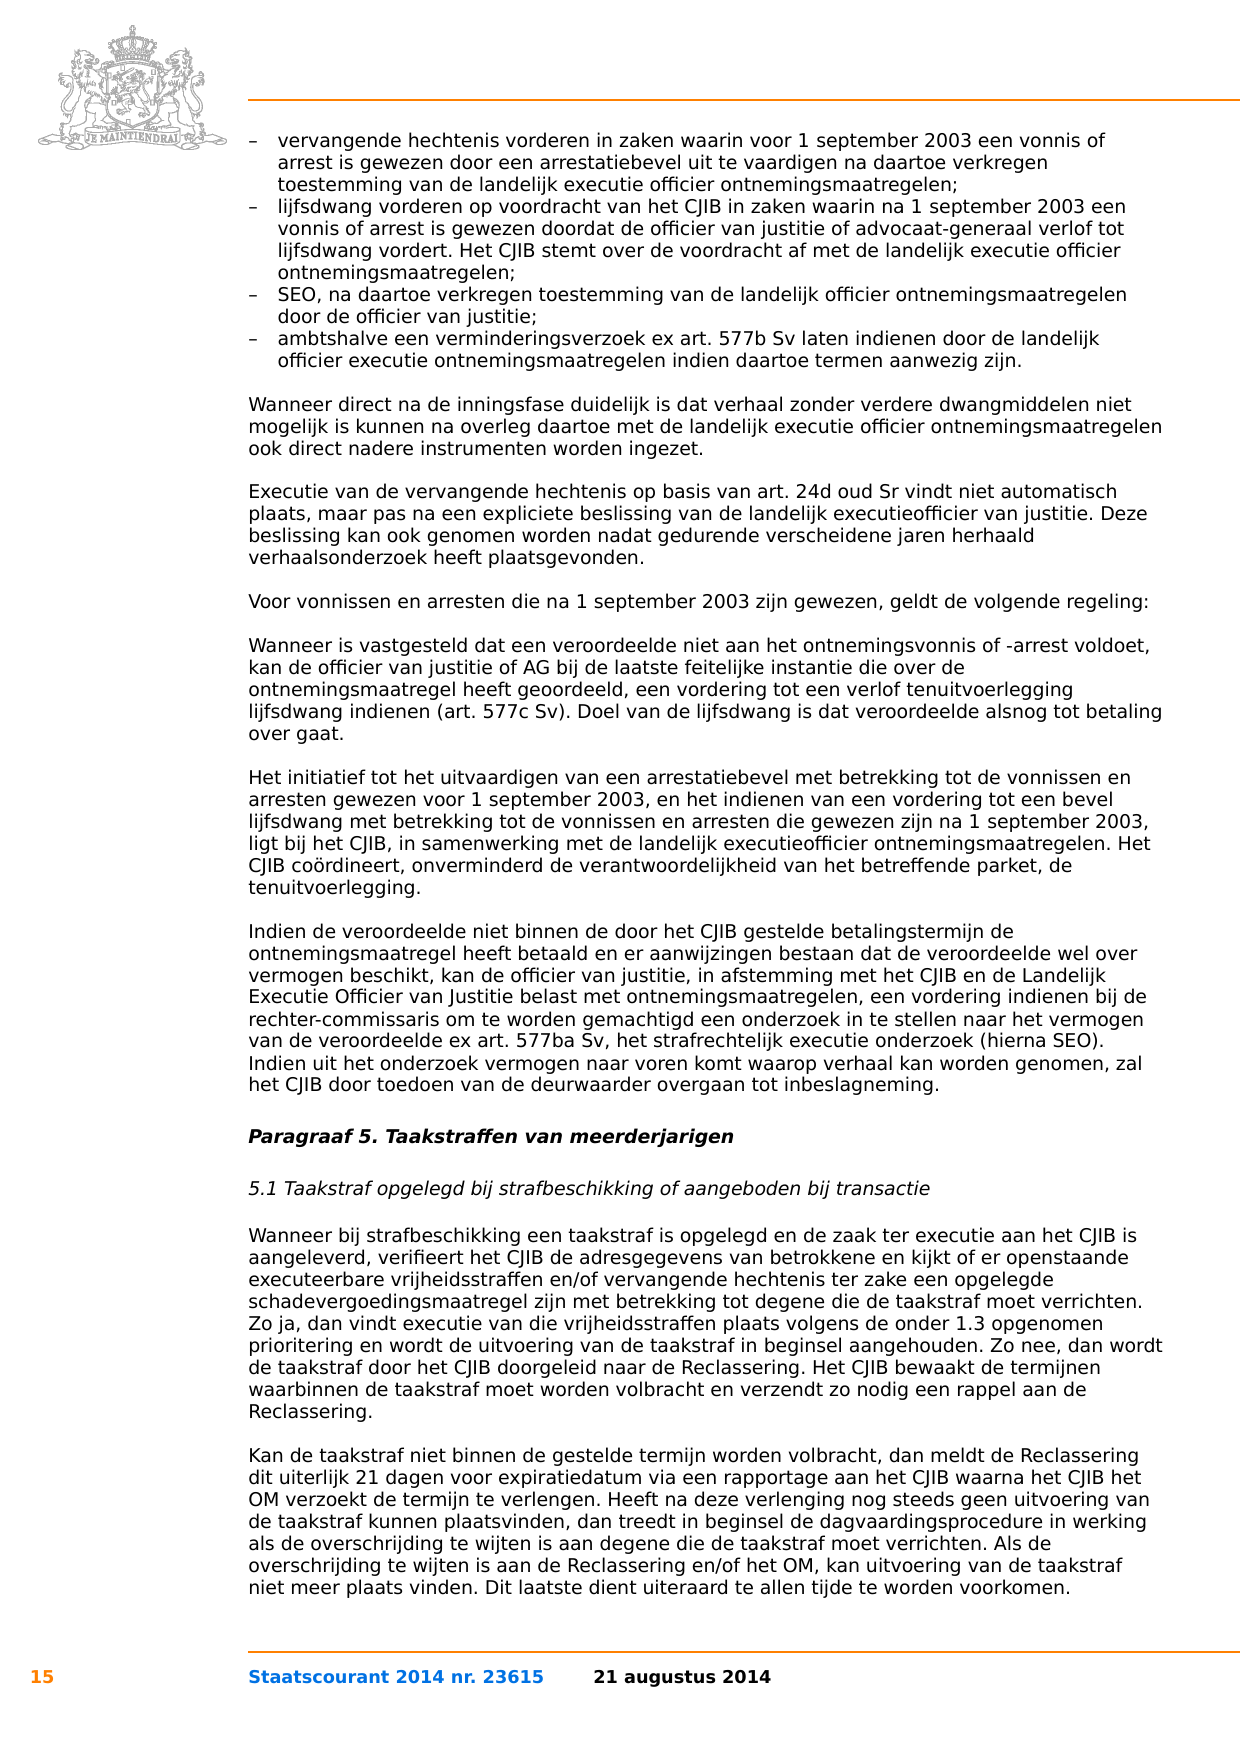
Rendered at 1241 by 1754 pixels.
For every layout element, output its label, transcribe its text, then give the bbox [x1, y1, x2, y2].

text Kan de taakstraf niet binnen de gestelde termijn worden volbracht, dan meldt de Reclassering dit uiterlijk 21 dagen voor expiratiedatum via een rapportage aan het CJIB waarna het CJIB het OM verzoekt de termijn te verlengen. Heeft na deze verlenging nog steeds geen uitvoering van de taakstraf kunnen plaatsvinden, dan treedt in beginsel de dagvaardingsprocedure in werking als de overschrijding te wijten is aan degene die de taakstraf moet verrichten. Als de overschrijding te wijten is aan de Reclassering en/of het OM, kan uitvoering van de taakstraf niet meer plaats vinden. Dit laatste dient uiteraard te allen tijde te worden voorkomen. [248, 1445, 1163, 1599]
text – lijfsdwang vorderen op voordracht van het CJIB in zaken waarin na 1 september 2003 een vonnis of arrest is gewezen doordat de officier van justitie of advocaat-generaal verlof tot lijfsdwang vordert. Het CJIB stemt over de voordracht af met de landelijk executie officier ontnemingsmaatregelen; [248, 196, 1163, 284]
picture [38, 25, 227, 150]
text Wanneer direct na de inningsfase duidelijk is dat verhaal zonder verdere dwangmiddelen niet mogelijk is kunnen na overleg daartoe met de landelijk executie officier ontnemingsmaatregelen ook direct nadere instrumenten worden ingezet. [248, 393, 1163, 459]
text Executie van de vervangende hechtenis op basis van art. 24d oud Sr vindt niet automatisch plaats, maar pas na een expliciete beslissing van de landelijk executieofficier van justitie. Deze beslissing kan ook genomen worden nadat gedurende verscheidene jaren herhaald verhaalsonderzoek heeft plaatsgevonden. [248, 481, 1163, 569]
text – SEO, na daartoe verkregen toestemming van de landelijk officier ontnemingsmaatregelen door de officier van justitie; [248, 284, 1163, 328]
text – ambtshalve een verminderingsverzoek ex art. 577b Sv laten indienen door de landelijk officier executie ontnemingsmaatregelen indien daartoe termen aanwezig zijn. [248, 328, 1163, 372]
text Wanneer is vastgesteld dat een veroordeelde niet aan het ontnemingsvonnis of -arrest voldoet, kan de officier van justitie of AG bij de laatste feitelijke instantie die over de ontnemingsmaatregel heeft geoordeeld, een vordering tot een verlof tenuitvoerlegging lijfsdwang indienen (art. 577c Sv). Doel van de lijfsdwang is dat veroordeelde alsnog tot betaling over gaat. [248, 635, 1163, 745]
text – vervangende hechtenis vorderen in zaken waarin voor 1 september 2003 een vonnis of arrest is gewezen door een arrestatiebevel uit te vaardigen na daartoe verkregen toestemming van de landelijk executie officier ontnemingsmaatregelen; [248, 130, 1163, 196]
text Indien uit het onderzoek vermogen naar voren komt waarop verhaal kan worden genomen, zal het CJIB door toedoen van de deurwaarder overgaan tot inbeslagneming. [248, 1052, 1163, 1096]
text Indien de veroordeelde niet binnen de door het CJIB gestelde betalingstermijn de ontnemingsmaatregel heeft betaald en er aanwijzingen bestaan dat de veroordeelde wel over vermogen beschikt, kan de officier van justitie, in afstemming met het CJIB en de Landelijk Executie Officier van Justitie belast met ontnemingsmaatregelen, een vordering indienen bij de rechter-commissaris om te worden gemachtigd een onderzoek in te stellen naar het vermogen van de veroordeelde ex art. 577ba Sv, het strafrechtelijk executie onderzoek (hierna SEO). [248, 921, 1163, 1052]
subtitle Paragraaf 5. Taakstraffen van meerderjarigen [248, 1126, 1163, 1148]
text Het initiatief tot het uitvaardigen van een arrestatiebevel met betrekking tot de vonnissen en arresten gewezen voor 1 september 2003, en het indienen van een vordering tot een bevel lijfsdwang met betrekking tot de vonnissen en arresten die gewezen zijn na 1 september 2003, ligt bij het CJIB, in samenwerking met de landelijk executieofficier ontnemingsmaatregelen. Het CJIB coördineert, onverminderd de verantwoordelijkheid van het betreffende parket, de tenuitvoerlegging. [248, 767, 1163, 899]
subtitle 5.1 Taakstraf opgelegd bij strafbeschikking of aangeboden bij transactie [248, 1178, 1163, 1200]
text Voor vonnissen en arresten die na 1 september 2003 zijn gewezen, geldt de volgende regeling: [248, 591, 1163, 613]
text Wanneer bij strafbeschikking een taakstraf is opgelegd en de zaak ter executie aan het CJIB is aangeleverd, verifieert het CJIB de adresgegevens van betrokkene en kijkt of er openstaande executeerbare vrijheidsstraffen en/of vervangende hechtenis ter zake een opgelegde schadevergoedingsmaatregel zijn met betrekking tot degene die de taakstraf moet verrichten. Zo ja, dan vindt executie van die vrijheidsstraffen plaats volgens de onder 1.3 opgenomen prioritering en wordt de uitvoering van de taakstraf in beginsel aangehouden. Zo nee, dan wordt de taakstraf door het CJIB doorgeleid naar de Reclassering. Het CJIB bewaakt de termijnen waarbinnen de taakstraf moet worden volbracht en verzendt zo nodig een rappel aan de Reclassering. [248, 1225, 1163, 1423]
